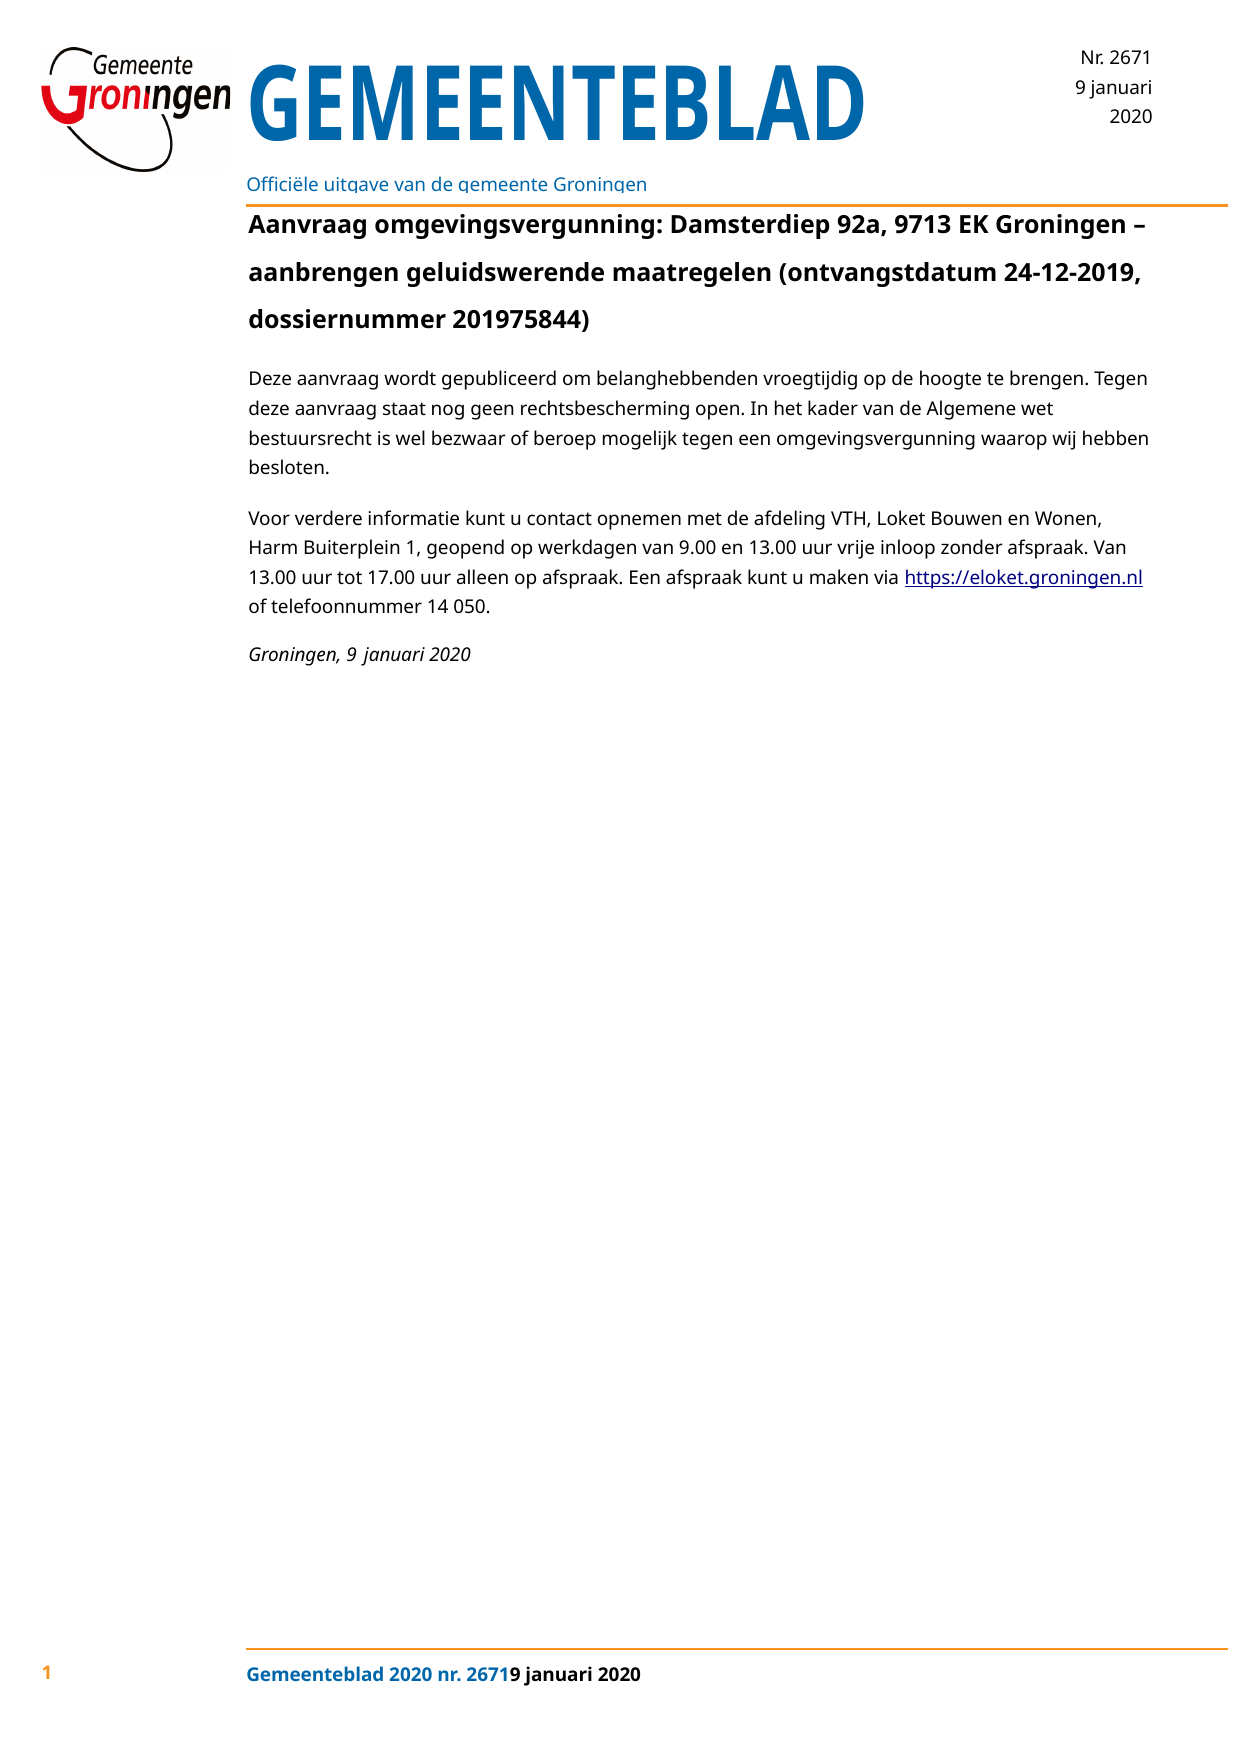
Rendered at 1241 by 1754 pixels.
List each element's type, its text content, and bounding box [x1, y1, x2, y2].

text Voor verdere informatie kunt u contact opnemen met de afdeling VTH, Loket Bouwen en Wonen, Harm Buiterplein 1, geopend op werkdagen van 9.00 en 13.00 uur vrije inloop zonder afspraak. Van 13.00 uur tot 17.00 uur alleen op afspraak. Een afspraak kunt u maken via https://eloket.groningen.nl of telefoonnummer 14 050. [248, 505, 1152, 619]
picture [41, 47, 231, 172]
text Groningen, 9 januari 2020 [248, 641, 1152, 667]
text Aanvraag omgevingsvergunning: Damsterdiep 92a, 9713 EK Groningen – aanbrengen geluidswerende maatregelen (ontvangstdatum 24-12-2019, dossiernummer 201975844) [248, 207, 1152, 336]
text Deze aanvraag wordt gepubliceerd om belanghebbenden vroegtijdig op de hoogte te brengen. Tegen deze aanvraag staat nog geen rechtsbescherming open. In het kader van de Algemene wet bestuursrecht is wel bezwaar of beroep mogelijk tegen een omgevingsvergunning waarop wij hebben besloten. [248, 366, 1152, 480]
